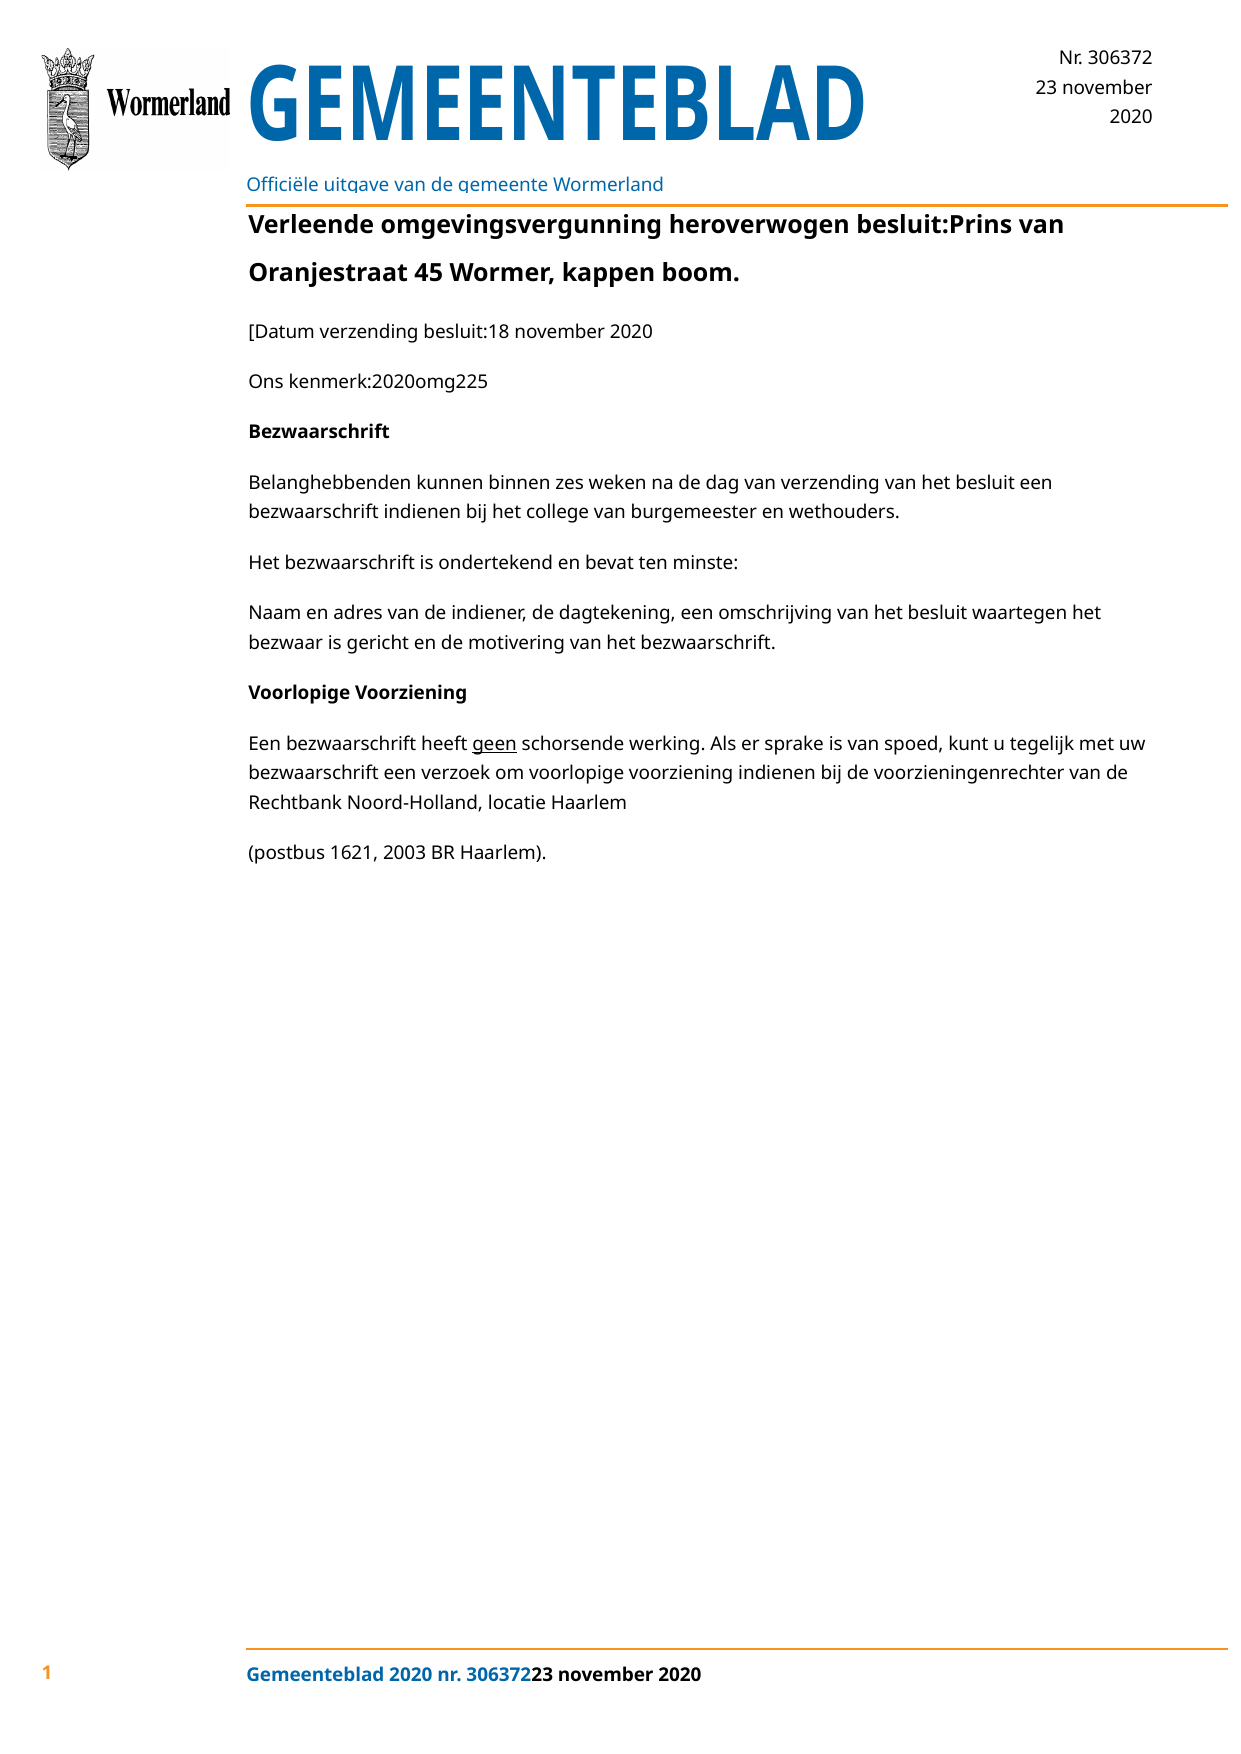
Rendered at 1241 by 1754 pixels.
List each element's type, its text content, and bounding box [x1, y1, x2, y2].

text (postbus 1621, 2003 BR Haarlem). [248, 839, 1152, 865]
text [Datum verzending besluit:18 november 2020 [248, 318, 1152, 344]
text Ons kenmerk:2020omg225 [248, 368, 1152, 394]
text Bezwaarschrift [248, 419, 1152, 444]
text Naam en adres van de indiener, de dagtekening, een omschrijving van het besluit waartegen het bezwaar is gericht en de motivering van het bezwaarschrift. [248, 599, 1152, 655]
picture [41, 47, 231, 172]
text Belanghebbenden kunnen binnen zes weken na de dag van verzending van het besluit een bezwaarschrift indienen bij het college van burgemeester en wethouders. [248, 469, 1152, 524]
text Het bezwaarschrift is ondertekend en bevat ten minste: [248, 549, 1152, 575]
text Voorlopige Voorziening [248, 679, 1152, 705]
text Verleende omgevingsvergunning heroverwogen besluit:Prins van Oranjestraat 45 Wormer, kappen boom. [248, 207, 1152, 288]
text Een bezwaarschrift heeft geen schorsende werking. Als er sprake is van spoed, kunt u tegelijk met uw bezwaarschrift een verzoek om voorlopige voorziening indienen bij de voorzieningenrechter van de Rechtbank Noord-Holland, locatie Haarlem [248, 730, 1152, 815]
